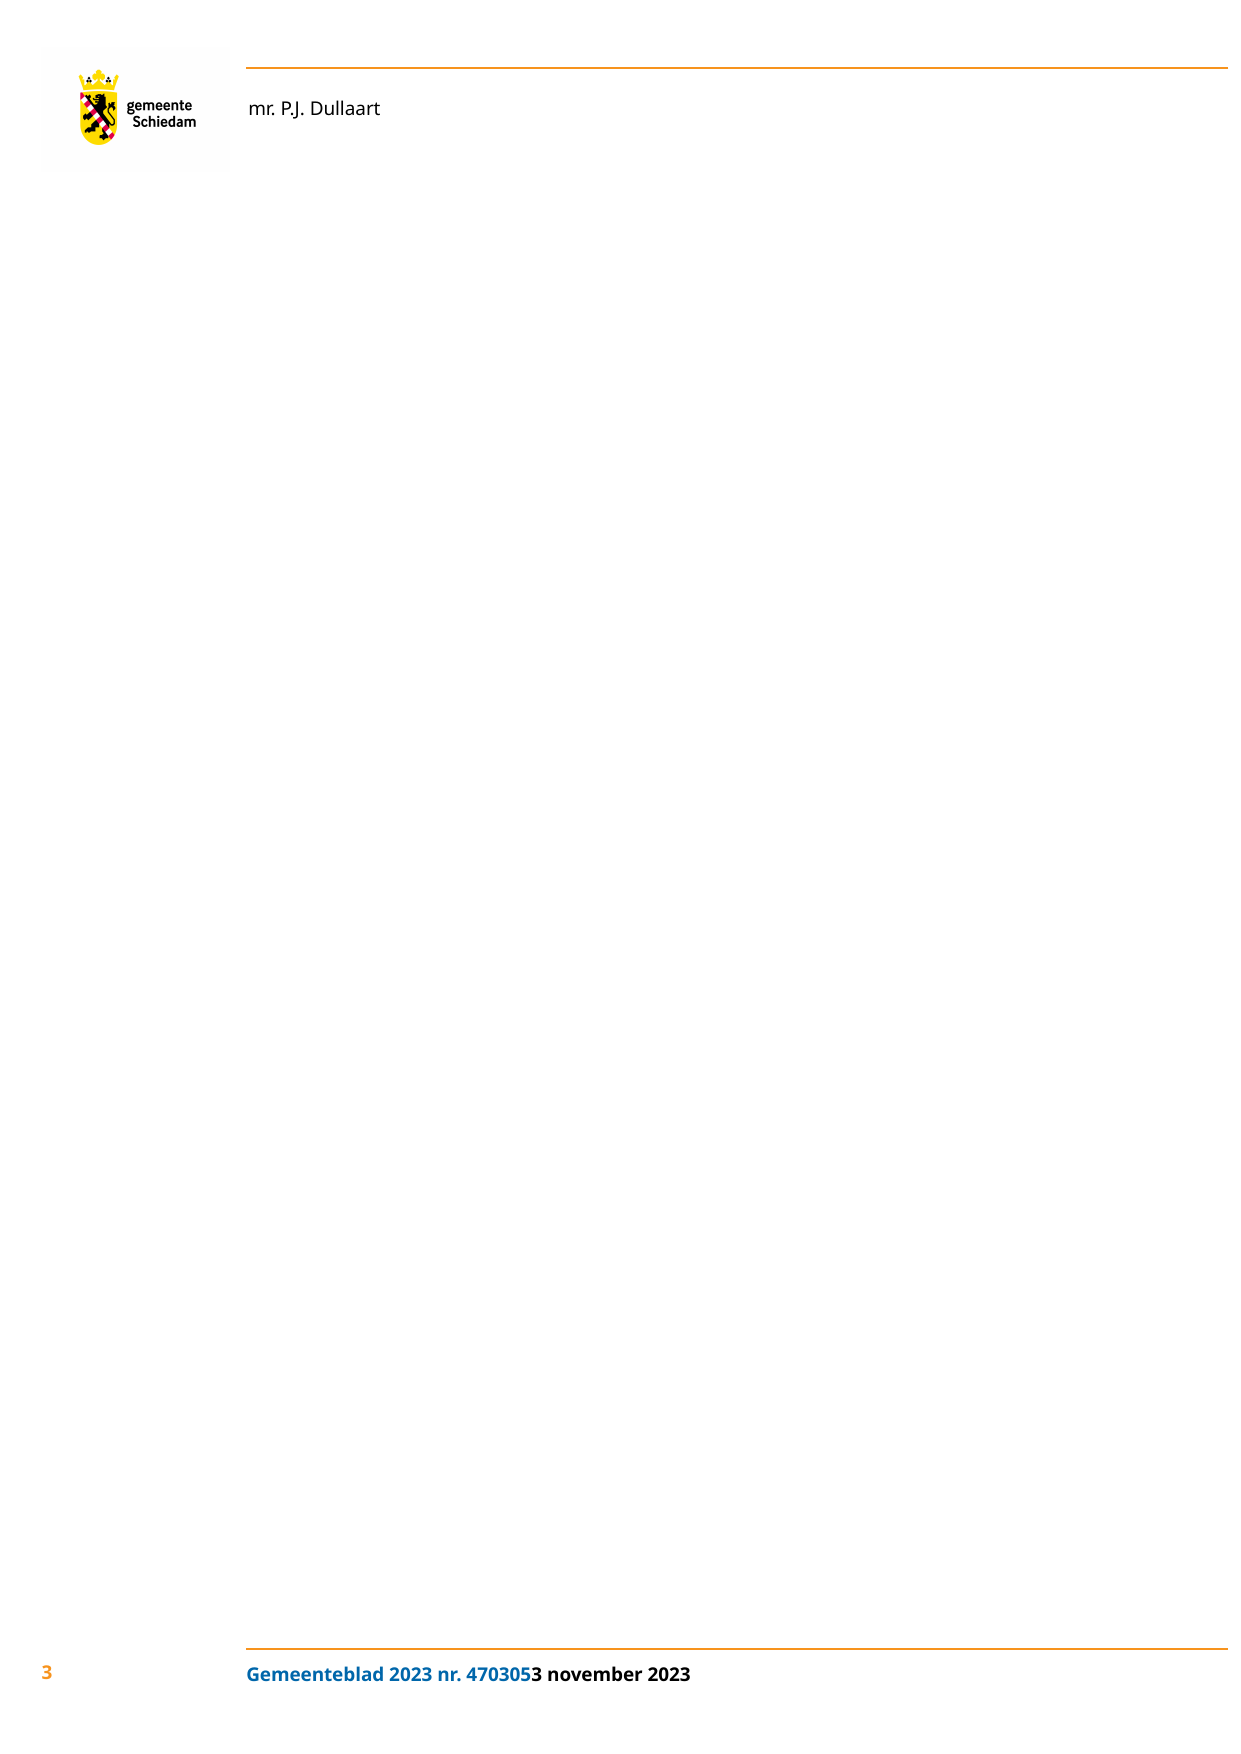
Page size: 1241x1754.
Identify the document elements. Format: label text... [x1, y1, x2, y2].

picture [41, 47, 231, 172]
text mr. P.J. Dullaart [248, 95, 1152, 121]
